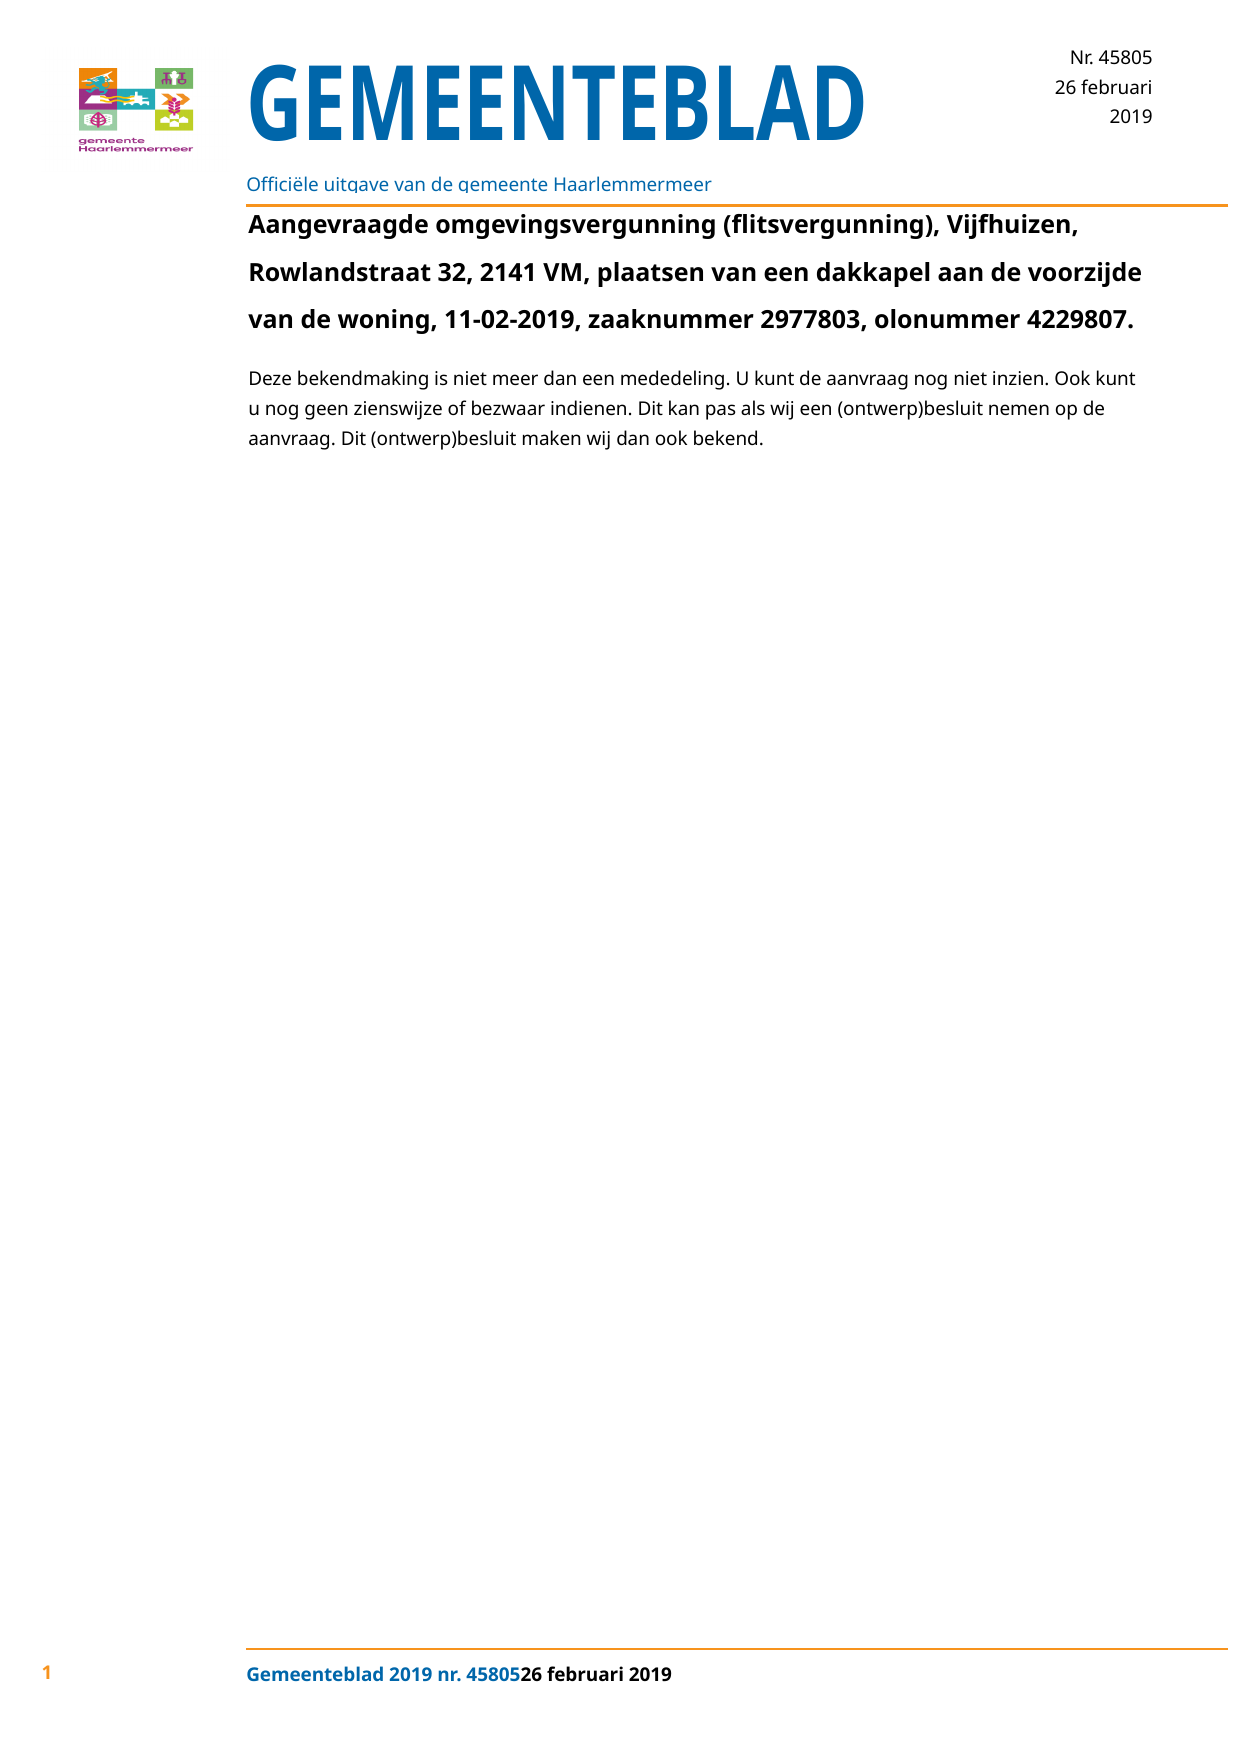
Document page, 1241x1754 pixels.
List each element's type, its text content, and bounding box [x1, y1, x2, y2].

text Deze bekendmaking is niet meer dan een mededeling. U kunt de aanvraag nog niet inzien. Ook kunt u nog geen zienswijze of bezwaar indienen. Dit kan pas als wij een (ontwerp)besluit nemen op de aanvraag. Dit (ontwerp)besluit maken wij dan ook bekend. [248, 366, 1152, 450]
text Aangevraagde omgevingsvergunning (flitsvergunning), Vijfhuizen, Rowlandstraat 32, 2141 VM, plaatsen van een dakkapel aan de voorzijde van de woning, 11-02-2019, zaaknummer 2977803, olonummer 4229807. [248, 207, 1152, 336]
picture [41, 47, 231, 172]
